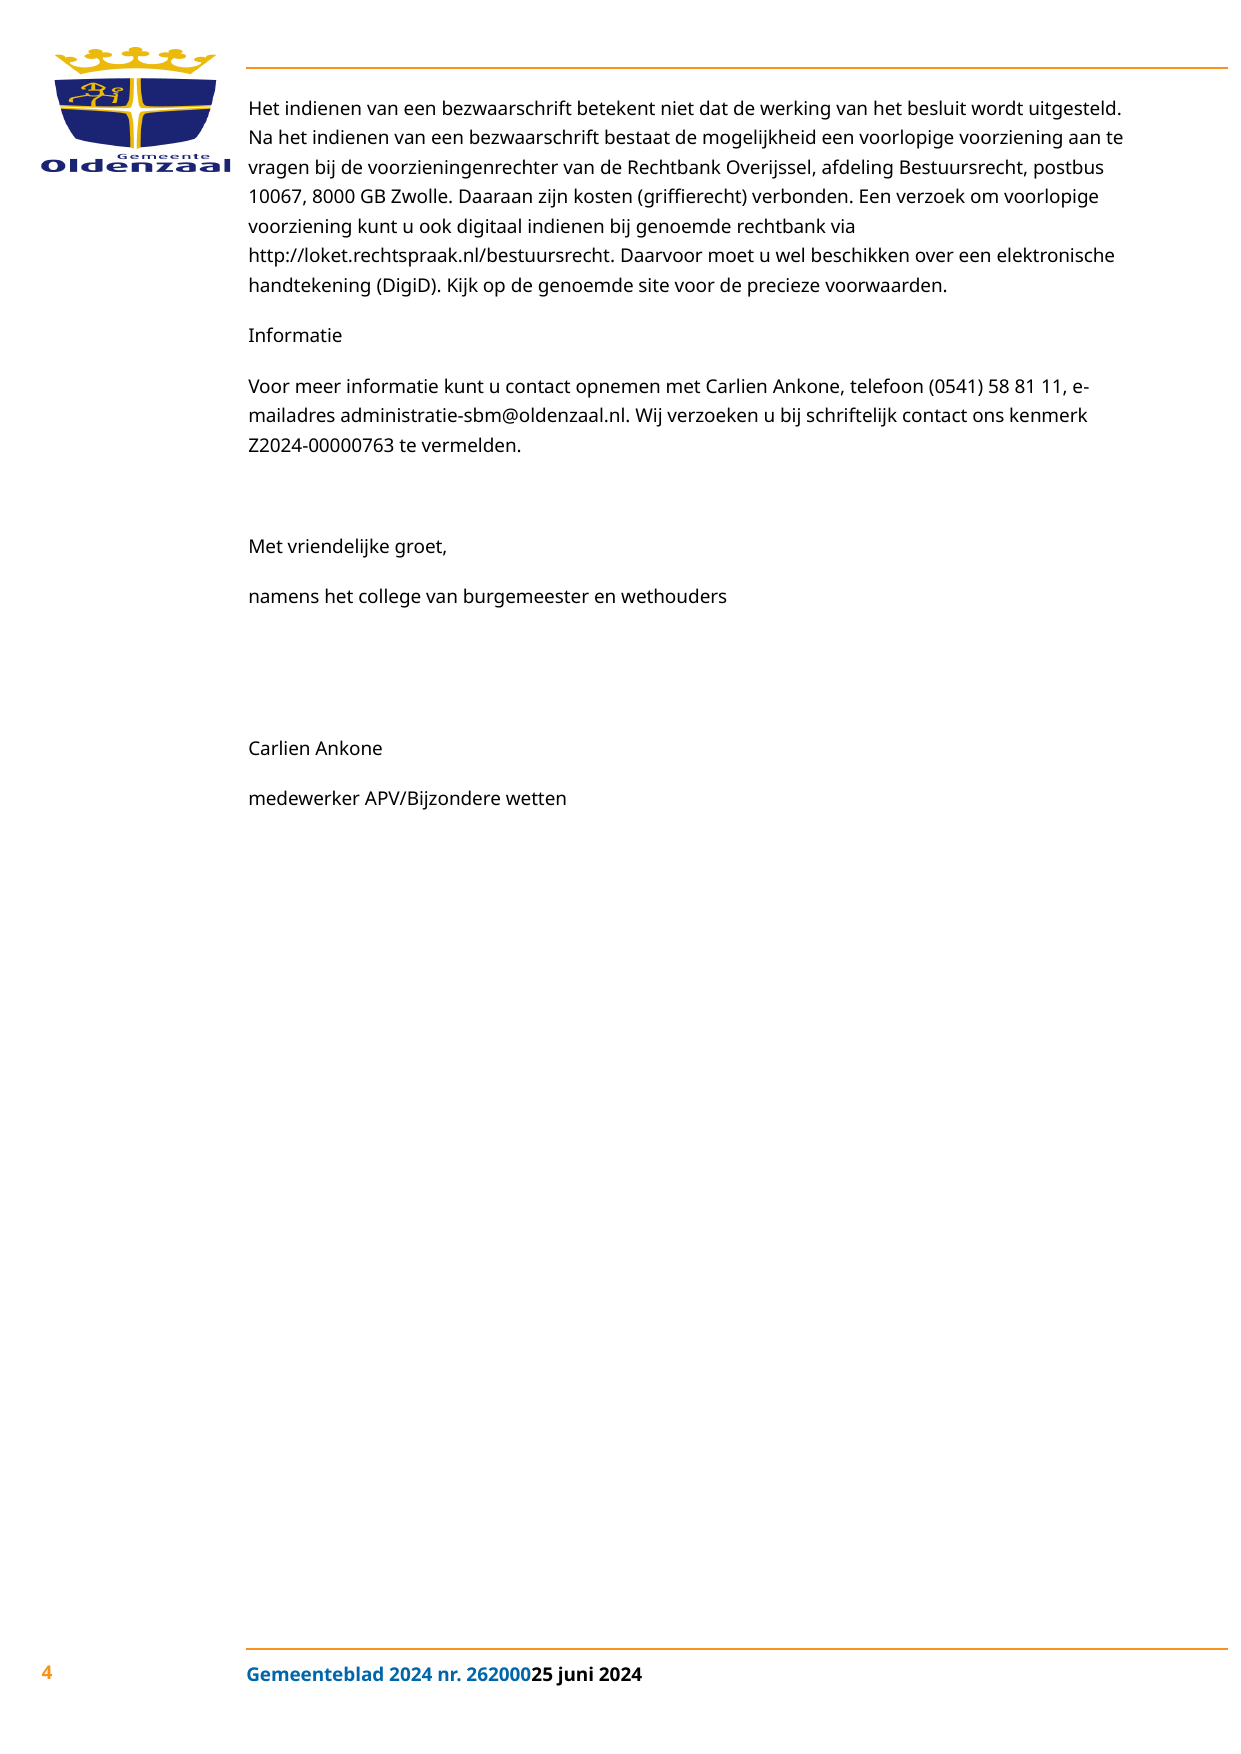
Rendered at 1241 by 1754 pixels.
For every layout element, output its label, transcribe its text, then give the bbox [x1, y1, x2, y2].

text medewerker APV/Bijzondere wetten [248, 785, 1152, 811]
text Voor meer informatie kunt u contact opnemen met Carlien Ankone, telefoon (0541) 58 81 11, e-mailadres administratie-sbm@oldenzaal.nl. Wij verzoeken u bij schriftelijk contact ons kenmerk Z2024-00000763 te vermelden. [248, 373, 1152, 458]
text Informatie [248, 323, 1152, 348]
text Met vriendelijke groet, [248, 533, 1152, 559]
text namens het college van burgemeester en wethouders [248, 583, 1152, 609]
picture [41, 47, 231, 172]
text Carlien Ankone [248, 735, 1152, 761]
text Het indienen van een bezwaarschrift betekent niet dat de werking van het besluit wordt uitgesteld. Na het indienen van een bezwaarschrift bestaat de mogelijkheid een voorlopige voorziening aan te vragen bij de voorzieningenrechter van de Rechtbank Overijssel, afdeling Bestuursrecht, postbus 10067, 8000 GB Zwolle. Daaraan zijn kosten (griffierecht) verbonden. Een verzoek om voorlopige voorziening kunt u ook digitaal indienen bij genoemde rechtbank via http://loket.rechtspraak.nl/bestuursrecht. Daarvoor moet u wel beschikken over een elektronische handtekening (DigiD). Kijk op de genoemde site voor de precieze voorwaarden. [248, 95, 1152, 298]
